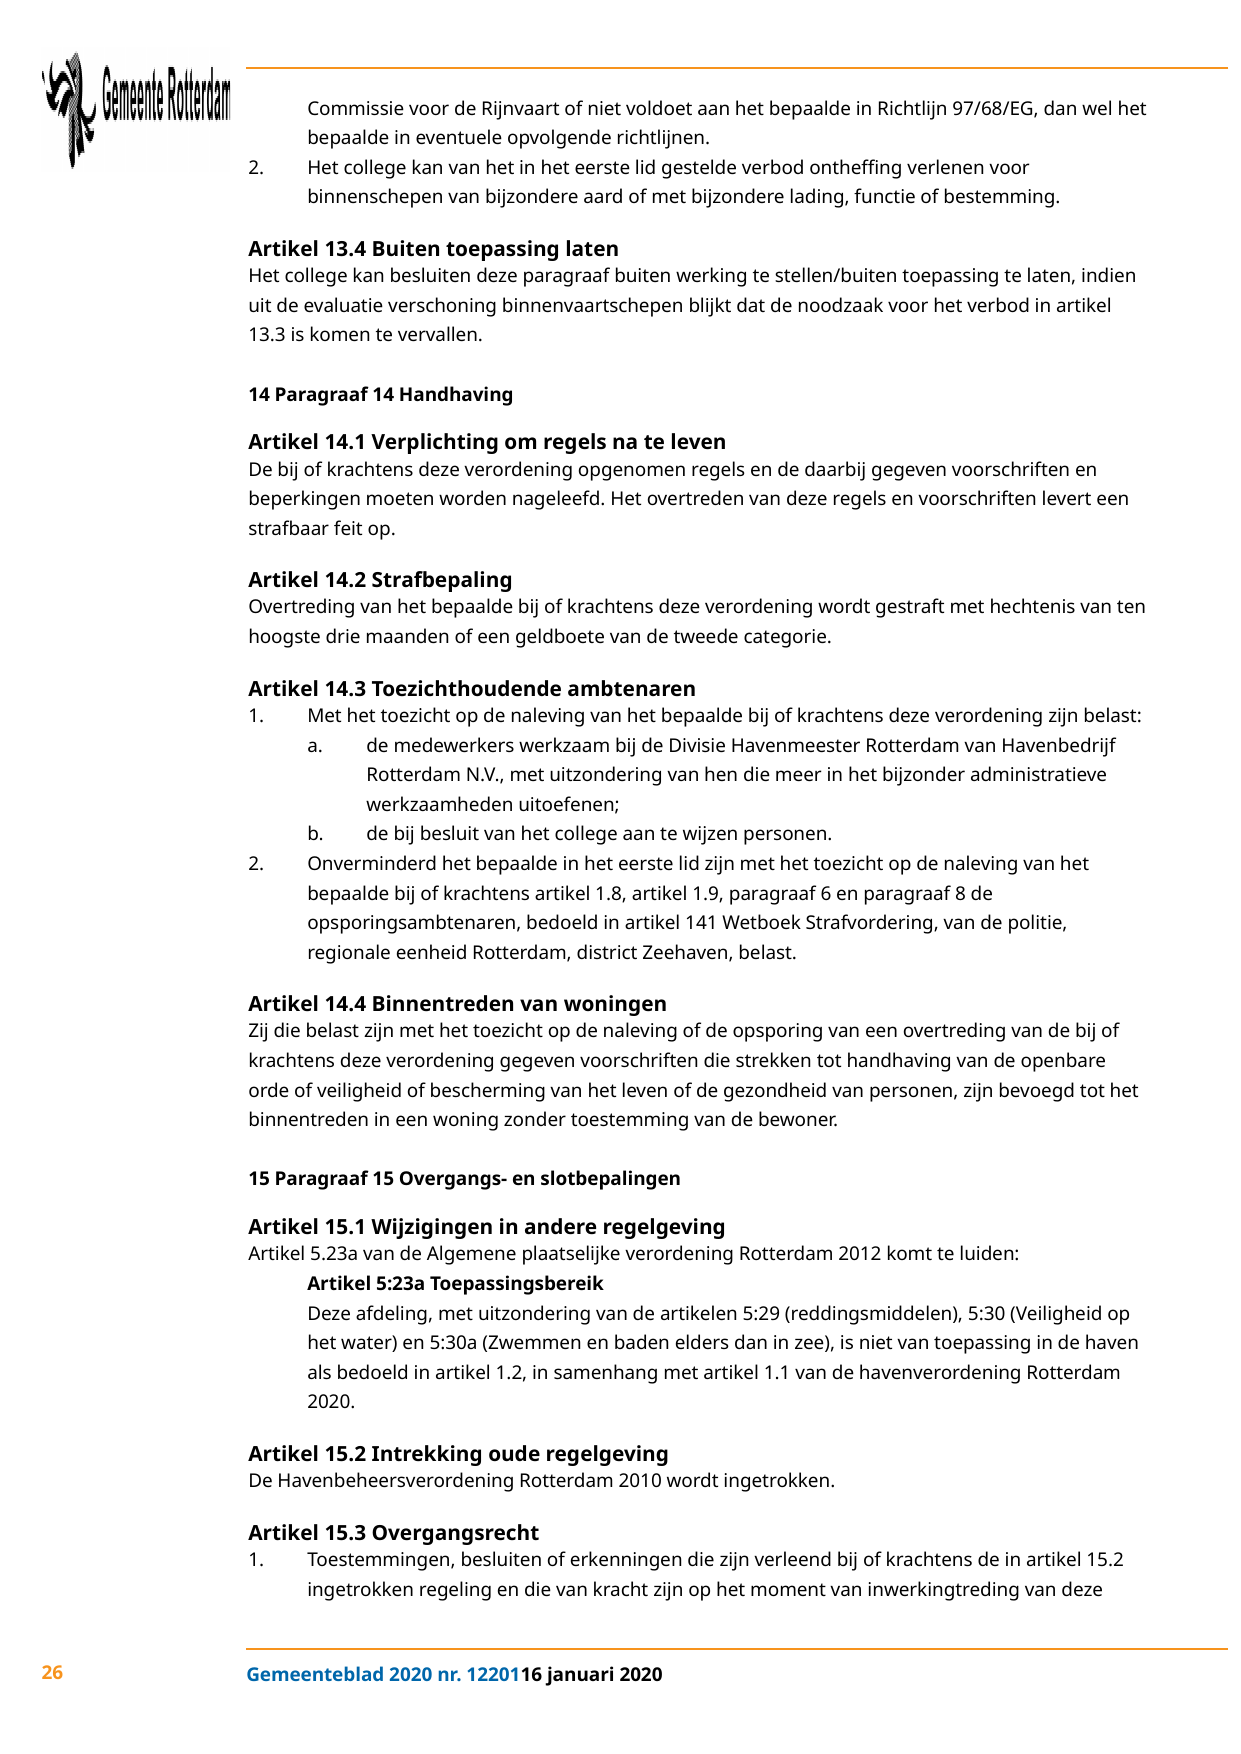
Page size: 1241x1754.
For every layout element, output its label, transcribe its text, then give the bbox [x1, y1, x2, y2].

list Deze afdeling, met uitzondering van de artikelen 5:29 (reddingsmiddelen), 5:30 (Veiligheid op het water) en 5:30a (Zwemmen en baden elders dan in zee), is niet van toepassing in de haven als bedoeld in artikel 1.2, in samenhang met artikel 1.1 van de havenverordening Rotterdam 2020. [248, 1300, 1152, 1414]
text Artikel 14.2 Strafbepaling [248, 565, 1152, 594]
text Artikel 15.2 Intrekking oude regelgeving [248, 1439, 1152, 1467]
text De bij of krachtens deze verordening opgenomen regels en de daarbij gegeven voorschriften en beperkingen moeten worden nageleefd. Het overtreden van deze regels en voorschriften levert een strafbaar feit op. [248, 456, 1152, 541]
text Artikel 14.3 Toezichthoudende ambtenaren [248, 674, 1152, 702]
text De Havenbeheersverordening Rotterdam 2010 wordt ingetrokken. [248, 1467, 1152, 1493]
list Artikel 5:23a Toepassingsbereik [248, 1270, 1152, 1296]
list Onverminderd het bepaalde in het eerste lid zijn met het toezicht op de naleving van het bepaalde bij of krachtens artikel 1.8, artikel 1.9, paragraaf 6 en paragraaf 8 de opsporingsambtenaren, bedoeld in artikel 141 Wetboek Strafvordering, van de politie, regionale eenheid Rotterdam, district Zeehaven, belast. [248, 850, 1152, 964]
list Commissie voor de Rijnvaart of niet voldoet aan het bepaalde in Richtlijn 97/68/EG, dan wel het bepaalde in eventuele opvolgende richtlijnen. [248, 95, 1152, 150]
list de medewerkers werkzaam bij de Divisie Havenmeester Rotterdam van Havenbedrijf Rotterdam N.V., met uitzondering van hen die meer in het bijzonder administratieve werkzaamheden uitoefenen; [307, 732, 1152, 817]
list Met het toezicht op de naleving van het bepaalde bij of krachtens deze verordening zijn belast: [248, 702, 1152, 728]
picture [41, 47, 231, 172]
text Artikel 15.3 Overgangsrecht [248, 1518, 1152, 1546]
text 14 Paragraaf 14 Handhaving [248, 381, 1152, 406]
text 15 Paragraaf 15 Overgangs- en slotbepalingen [248, 1166, 1152, 1191]
text Artikel 14.4 Binnentreden van woningen [248, 989, 1152, 1018]
list Toestemmingen, besluiten of erkenningen die zijn verleend bij of krachtens de in artikel 15.2 ingetrokken regeling en die van kracht zijn op het moment van inwerkingtreding van deze [248, 1546, 1152, 1602]
text Zij die belast zijn met het toezicht op de naleving of de opsporing van een overtreding van de bij of krachtens deze verordening gegeven voorschriften die strekken tot handhaving van de openbare orde of veiligheid of bescherming van het leven of de gezondheid van personen, zijn bevoegd tot het binnentreden in een woning zonder toestemming van de bewoner. [248, 1018, 1152, 1132]
text Artikel 14.1 Verplichting om regels na te leven [248, 427, 1152, 456]
list Het college kan van het in het eerste lid gestelde verbod ontheffing verlenen voor binnenschepen van bijzondere aard of met bijzondere lading, functie of bestemming. [248, 154, 1152, 209]
text Artikel 5.23a van de Algemene plaatselijke verordening Rotterdam 2012 komt te luiden: [248, 1241, 1152, 1266]
text Artikel 13.4 Buiten toepassing laten [248, 234, 1152, 262]
text Het college kan besluiten deze paragraaf buiten werking te stellen/buiten toepassing te laten, indien uit de evaluatie verschoning binnenvaartschepen blijkt dat de noodzaak voor het verbod in artikel 13.3 is komen te vervallen. [248, 262, 1152, 347]
text Overtreding van het bepaalde bij of krachtens deze verordening wordt gestraft met hechtenis van ten hoogste drie maanden of een geldboete van de tweede categorie. [248, 594, 1152, 649]
text Artikel 15.1 Wijzigingen in andere regelgeving [248, 1212, 1152, 1241]
list de bij besluit van het college aan te wijzen personen. [307, 821, 1152, 846]
